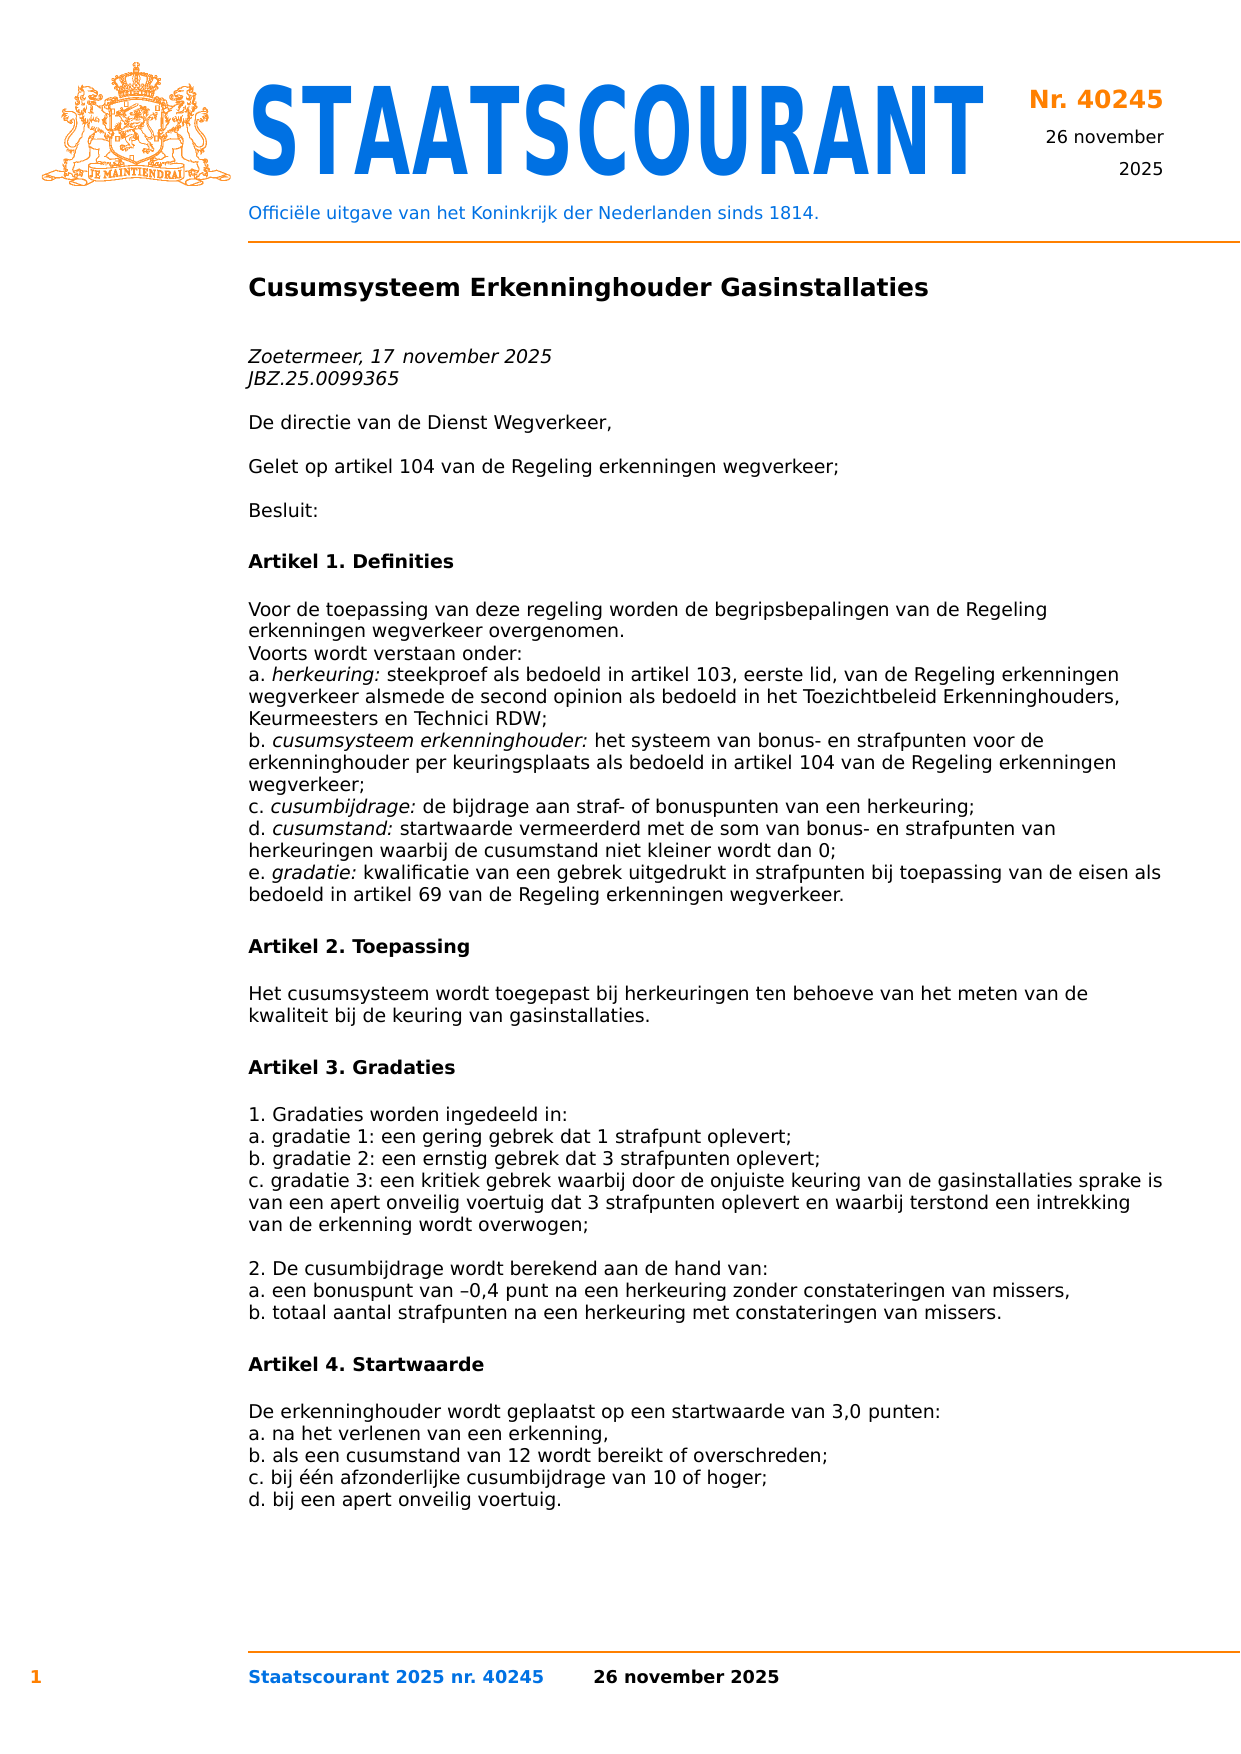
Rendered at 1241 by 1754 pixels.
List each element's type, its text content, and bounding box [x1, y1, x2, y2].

text b. cusumsysteem erkenninghouder: het systeem van bonus- en strafpunten voor de erkenninghouder per keuringsplaats als bedoeld in artikel 104 van de Regeling erkenningen wegverkeer; [248, 730, 1163, 796]
text e. gradatie: kwalificatie van een gebrek uitgedrukt in strafpunten bij toepassing van de eisen als bedoeld in artikel 69 van de Regeling erkenningen wegverkeer. [248, 862, 1163, 906]
subtitle Artikel 1. Definities [248, 551, 1163, 573]
text 1. Gradaties worden ingedeeld in: [248, 1104, 1163, 1126]
text De directie van de Dienst Wegverkeer, [248, 412, 1163, 434]
text c. gradatie 3: een kritiek gebrek waarbij door de onjuiste keuring van de gasinstallaties sprake is van een apert onveilig voertuig dat 3 strafpunten oplevert en waarbij terstond een intrekking van de erkenning wordt overwogen; [248, 1170, 1163, 1236]
text b. gradatie 2: een ernstig gebrek dat 3 strafpunten oplevert; [248, 1148, 1163, 1170]
table_header [25, 62, 248, 241]
text b. totaal aantal strafpunten na een herkeuring met constateringen van missers. [248, 1302, 1163, 1324]
text c. cusumbijdrage: de bijdrage aan straf- of bonuspunten van een herkeuring; [248, 796, 1163, 818]
table_header Nr. 40245 [998, 62, 1240, 121]
text Het cusumsysteem wordt toegepast bij herkeuringen ten behoeve van het meten van de kwaliteit bij de keuring van gasinstallaties. [248, 983, 1163, 1027]
table_cell 26 november [998, 121, 1240, 153]
text a. herkeuring: steekproef als bedoeld in artikel 103, eerste lid, van de Regeling erkenningen wegverkeer alsmede de second opinion als bedoeld in het Toezichtbeleid Erkenninghouders, Keurmeesters en Technici RDW; [248, 664, 1163, 730]
text 2. De cusumbijdrage wordt berekend aan de hand van: [248, 1258, 1163, 1280]
text Zoetermeer, 17 november 2025 [248, 346, 1163, 368]
text Voorts wordt verstaan onder: [248, 642, 1163, 664]
text b. als een cusumstand van 12 wordt bereikt of overschreden; [248, 1445, 1163, 1467]
text JBZ.25.0099365 [248, 368, 1163, 390]
text d. bij een apert onveilig voertuig. [248, 1489, 1163, 1511]
text c. bij één afzonderlijke cusumbijdrage van 10 of hoger; [248, 1467, 1163, 1489]
text Voor de toepassing van deze regeling worden de begripsbepalingen van de Regeling erkenningen wegverkeer overgenomen. [248, 598, 1163, 642]
subtitle Cusumsysteem Erkenninghouder Gasinstallaties [248, 273, 1163, 302]
subtitle Artikel 4. Startwaarde [248, 1354, 1163, 1376]
subtitle Artikel 3. Gradaties [248, 1057, 1163, 1079]
text a. een bonuspunt van –0,4 punt na een herkeuring zonder constateringen van missers, [248, 1280, 1163, 1302]
picture [41, 62, 231, 186]
text d. cusumstand: startwaarde vermeerderd met de som van bonus- en strafpunten van herkeuringen waarbij de cusumstand niet kleiner wordt dan 0; [248, 818, 1163, 862]
text a. gradatie 1: een gering gebrek dat 1 strafpunt oplevert; [248, 1126, 1163, 1148]
table_cell Officiële uitgave van het Koninkrijk der Nederlanden sinds 1814. [248, 203, 1240, 241]
text De erkenninghouder wordt geplaatst op een startwaarde van 3,0 punten: [248, 1401, 1163, 1423]
table_header STAATSCOURANT [248, 62, 998, 203]
text Besluit: [248, 499, 1163, 521]
text Gelet op artikel 104 van de Regeling erkenningen wegverkeer; [248, 456, 1163, 478]
text a. na het verlenen van een erkenning, [248, 1423, 1163, 1445]
table_cell 2025 [998, 153, 1240, 203]
subtitle Artikel 2. Toepassing [248, 936, 1163, 958]
